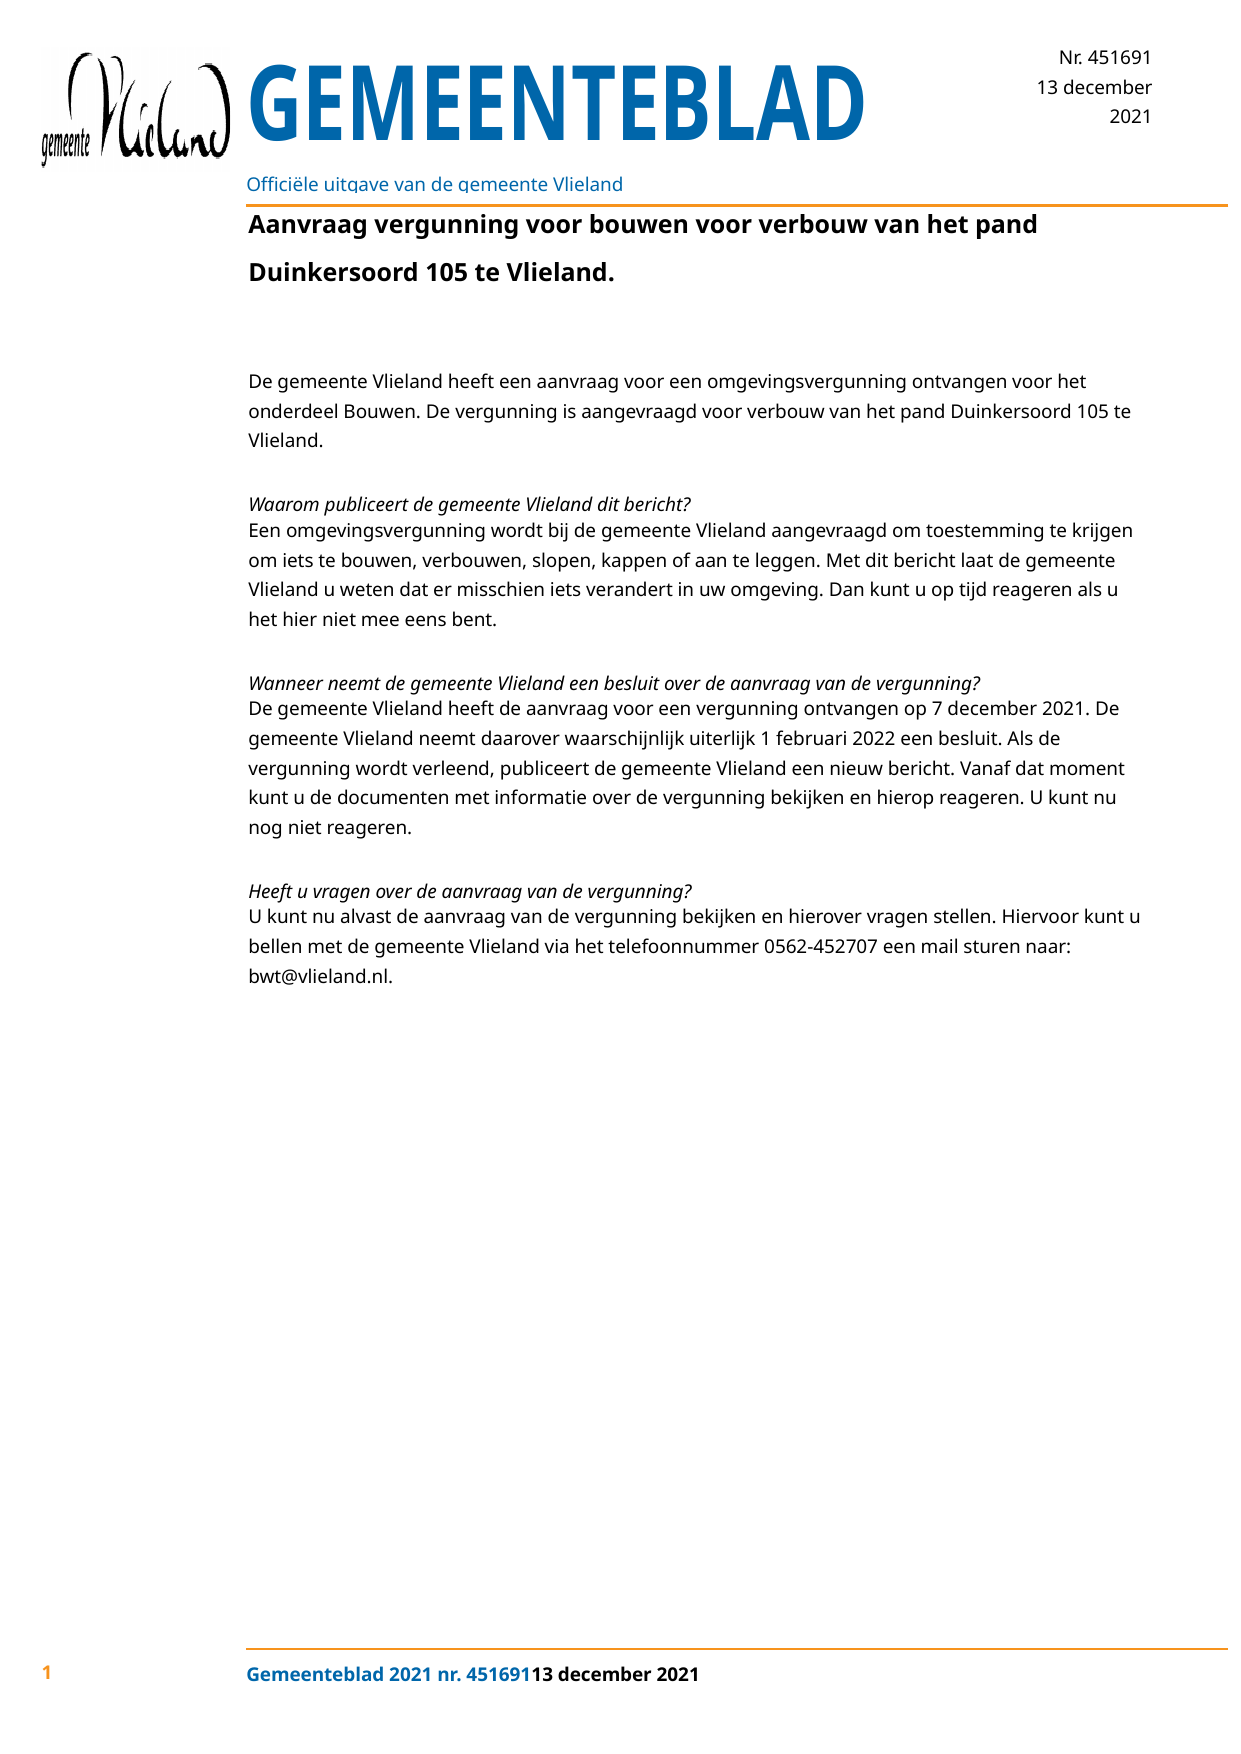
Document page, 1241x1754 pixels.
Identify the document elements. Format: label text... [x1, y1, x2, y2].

text U kunt nu alvast de aanvraag van de vergunning bekijken en hierover vragen stellen. Hiervoor kunt u bellen met de gemeente Vlieland via het telefoonnummer 0562-452707 een mail sturen naar: bwt@vlieland.nl. [248, 904, 1152, 988]
text Aanvraag vergunning voor bouwen voor verbouw van het pand Duinkersoord 105 te Vlieland. [248, 207, 1152, 288]
text Wanneer neemt de gemeente Vlieland een besluit over de aanvraag van de vergunning? [248, 670, 1152, 696]
text Waarom publiceert de gemeente Vlieland dit bericht? [248, 491, 1152, 517]
picture [41, 47, 231, 172]
text Heeft u vragen over de aanvraag van de vergunning? [248, 878, 1152, 904]
text De gemeente Vlieland heeft de aanvraag voor een vergunning ontvangen op 7 december 2021. De gemeente Vlieland neemt daarover waarschijnlijk uiterlijk 1 februari 2022 een besluit. Als de vergunning wordt verleend, publiceert de gemeente Vlieland een nieuw bericht. Vanaf dat moment kunt u de documenten met informatie over de vergunning bekijken en hierop reageren. U kunt nu nog niet reageren. [248, 696, 1152, 840]
text Een omgevingsvergunning wordt bij de gemeente Vlieland aangevraagd om toestemming te krijgen om iets te bouwen, verbouwen, slopen, kappen of aan te leggen. Met dit bericht laat de gemeente Vlieland u weten dat er misschien iets verandert in uw omgeving. Dan kunt u op tijd reageren als u het hier niet mee eens bent. [248, 517, 1152, 632]
text De gemeente Vlieland heeft een aanvraag voor een omgevingsvergunning ontvangen voor het onderdeel Bouwen. De vergunning is aangevraagd voor verbouw van het pand Duinkersoord 105 te Vlieland. [248, 368, 1152, 453]
